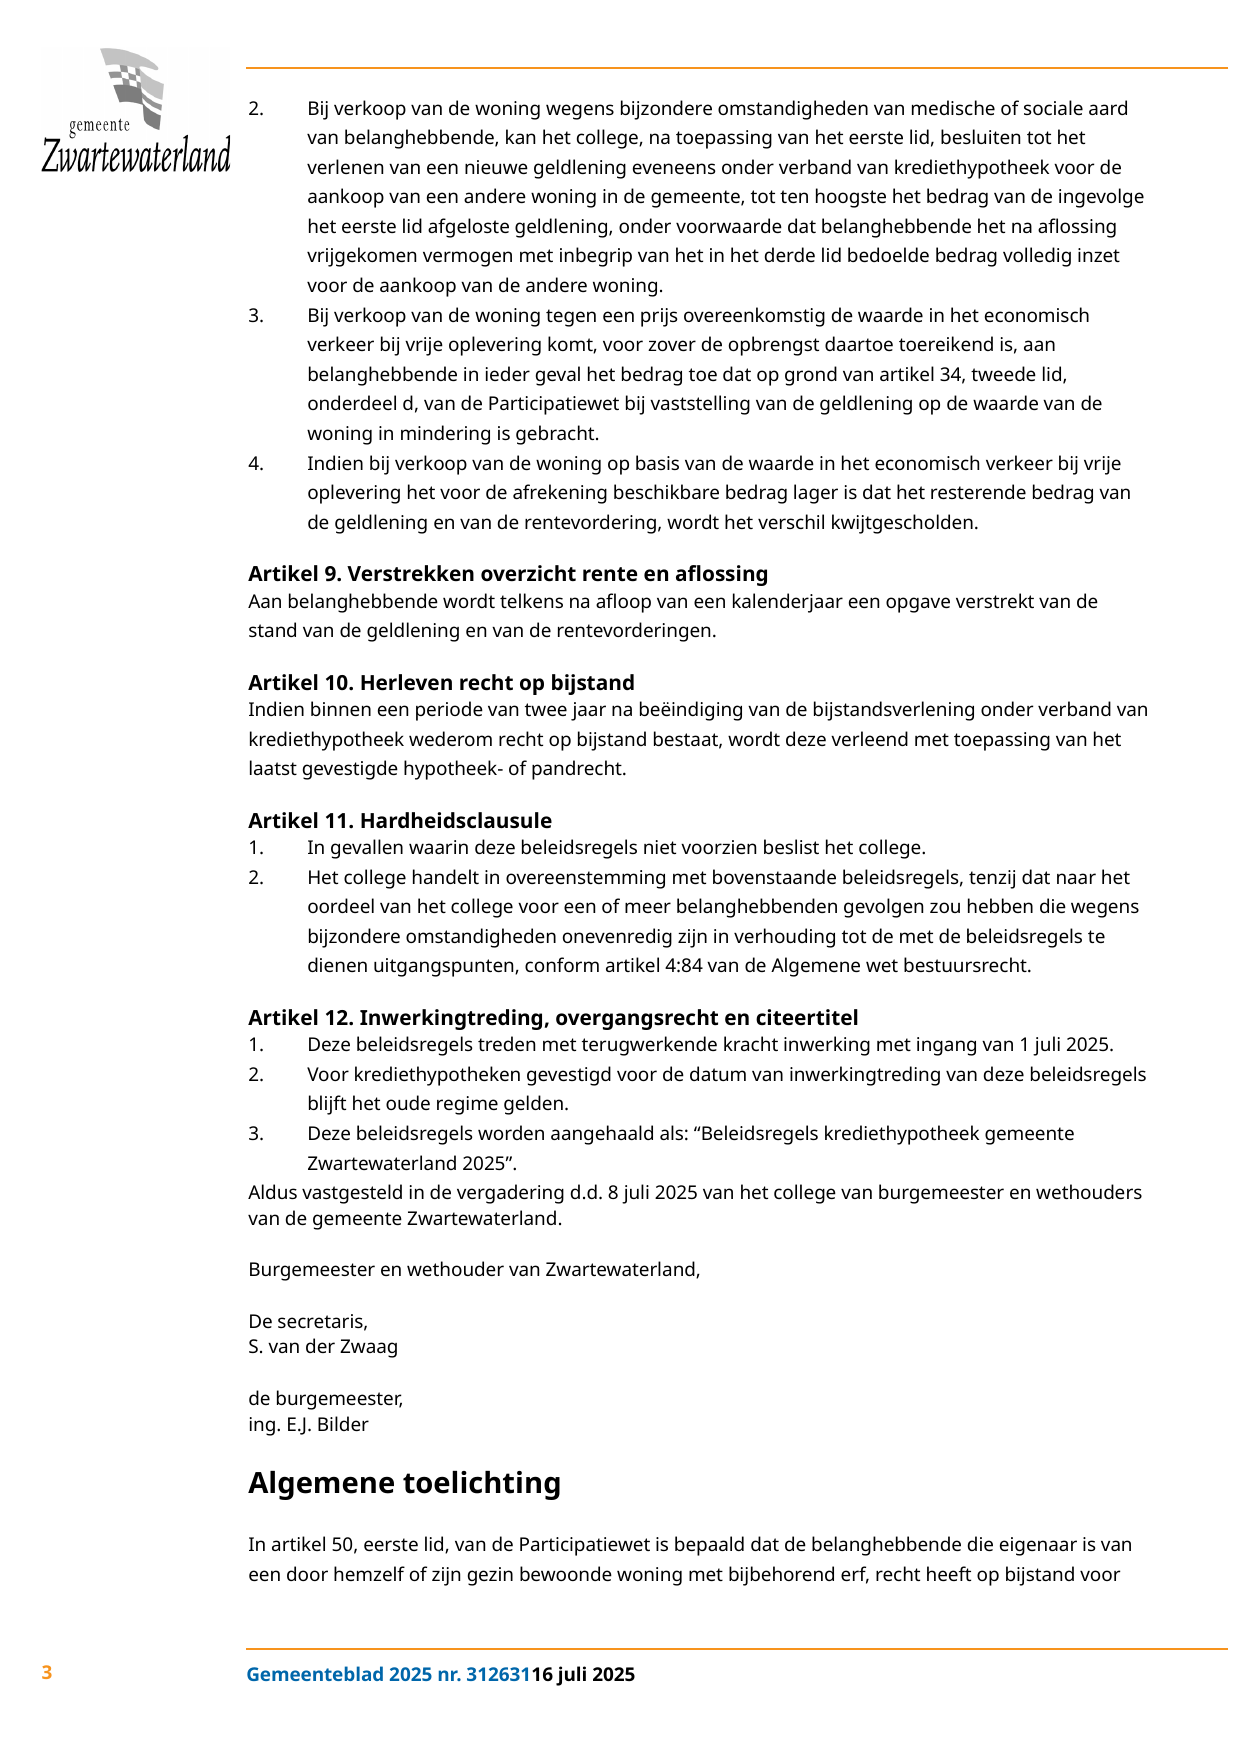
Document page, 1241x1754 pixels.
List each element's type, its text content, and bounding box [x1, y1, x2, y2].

text ing. E.J. Bilder [248, 1411, 1152, 1437]
list Het college handelt in overeenstemming met bovenstaande beleidsregels, tenzij dat naar het oordeel van het college voor een of meer belanghebbenden gevolgen zou hebben die wegens bijzondere omstandigheden onevenredig zijn in verhouding tot de met de beleidsregels te dienen uitgangspunten, conform artikel 4:84 van de Algemene wet bestuursrecht. [248, 864, 1152, 978]
list Indien bij verkoop van de woning op basis van de waarde in het economisch verkeer bij vrije oplevering het voor de afrekening beschikbare bedrag lager is dat het resterende bedrag van de geldlening en van de rentevordering, wordt het verschil kwijtgescholden. [248, 450, 1152, 535]
text Artikel 12. Inwerkingtreding, overgangsrecht en citeertitel [248, 1003, 1152, 1031]
text Artikel 9. Verstrekken overzicht rente en aflossing [248, 559, 1152, 588]
text Aldus vastgesteld in de vergadering d.d. 8 juli 2025 van het college van burgemeester en wethouders van de gemeente Zwartewaterland. [248, 1179, 1152, 1231]
text Artikel 10. Herleven recht op bijstand [248, 668, 1152, 696]
text In artikel 50, eerste lid, van de Participatiewet is bepaald dat de belanghebbende die eigenaar is van een door hemzelf of zijn gezin bewoonde woning met bijbehorend erf, recht heeft op bijstand voor [248, 1531, 1152, 1587]
text de burgemeester, [248, 1385, 1152, 1411]
text Algemene toelichting [248, 1462, 1152, 1502]
list Deze beleidsregels worden aangehaald als: “Beleidsregels krediethypotheek gemeente Zwartewaterland 2025”. [248, 1120, 1152, 1176]
list In gevallen waarin deze beleidsregels niet voorzien beslist het college. [248, 834, 1152, 860]
list Voor krediethypotheken gevestigd voor de datum van inwerkingtreding van deze beleidsregels blijft het oude regime gelden. [248, 1061, 1152, 1116]
picture [41, 47, 231, 172]
list Deze beleidsregels treden met terugwerkende kracht inwerking met ingang van 1 juli 2025. [248, 1031, 1152, 1057]
text Aan belanghebbende wordt telkens na afloop van een kalenderjaar een opgave verstrekt van de stand van de geldlening en van de rentevorderingen. [248, 588, 1152, 643]
text Indien binnen een periode van twee jaar na beëindiging van de bijstandsverlening onder verband van krediethypotheek wederom recht op bijstand bestaat, wordt deze verleend met toepassing van het laatst gevestigde hypotheek- of pandrecht. [248, 696, 1152, 781]
text Artikel 11. Hardheidsclausule [248, 806, 1152, 834]
list Bij verkoop van de woning tegen een prijs overeenkomstig de waarde in het economisch verkeer bij vrije oplevering komt, voor zover de opbrengst daartoe toereikend is, aan belanghebbende in ieder geval het bedrag toe dat op grond van artikel 34, tweede lid, onderdeel d, van de Participatiewet bij vaststelling van de geldlening op de waarde van de woning in mindering is gebracht. [248, 302, 1152, 446]
list Bij verkoop van de woning wegens bijzondere omstandigheden van medische of sociale aard van belanghebbende, kan het college, na toepassing van het eerste lid, besluiten tot het verlenen van een nieuwe geldlening eveneens onder verband van krediethypotheek voor de aankoop van een andere woning in de gemeente, tot ten hoogste het bedrag van de ingevolge het eerste lid afgeloste geldlening, onder voorwaarde dat belanghebbende het na aflossing vrijgekomen vermogen met inbegrip van het in het derde lid bedoelde bedrag volledig inzet voor de aankoop van de andere woning. [248, 95, 1152, 298]
text S. van der Zwaag [248, 1334, 1152, 1359]
text Burgemeester en wethouder van Zwartewaterland, [248, 1257, 1152, 1282]
text De secretaris, [248, 1308, 1152, 1334]
